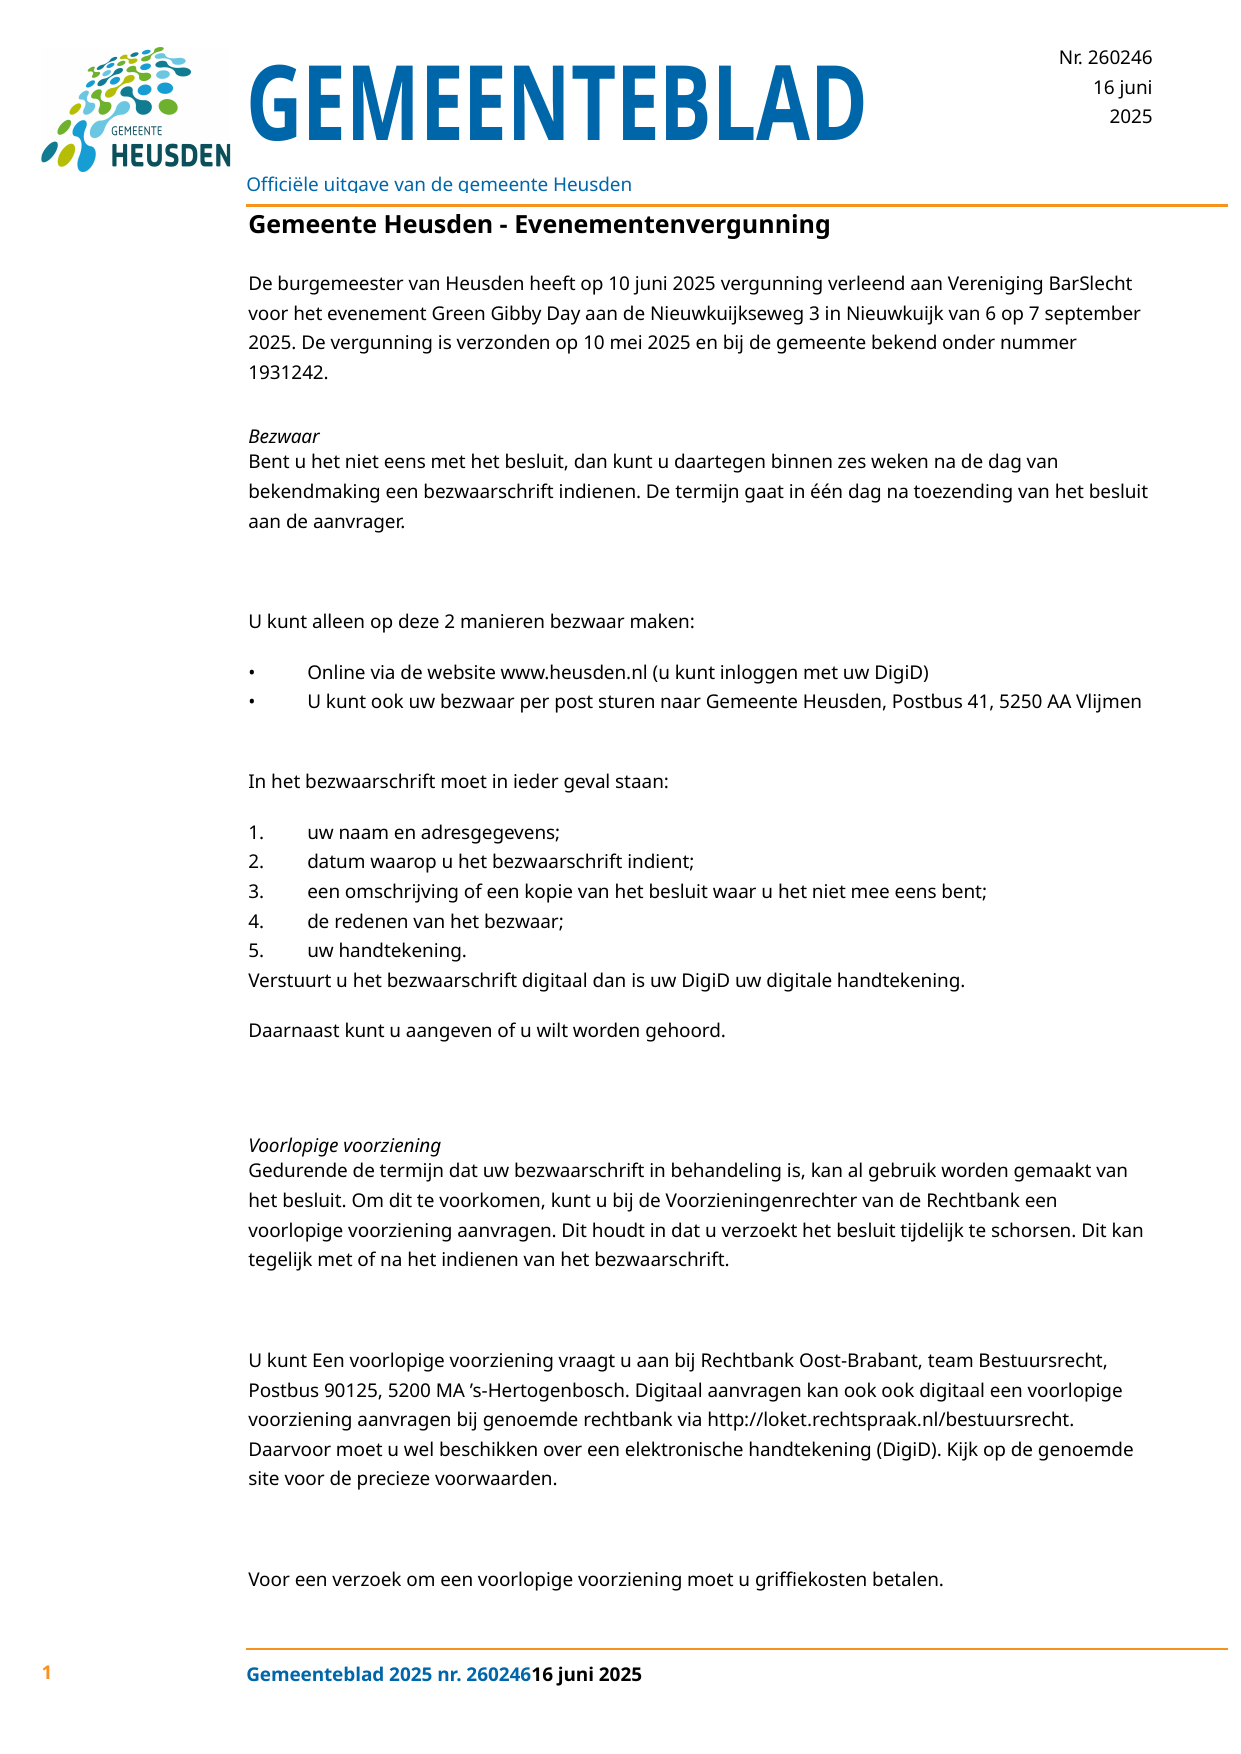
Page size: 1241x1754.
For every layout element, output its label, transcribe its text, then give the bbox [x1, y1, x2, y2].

text U kunt alleen op deze 2 manieren bezwaar maken: [248, 609, 1152, 634]
text Verstuurt u het bezwaarschrift digitaal dan is uw DigiD uw digitale handtekening. [248, 967, 1152, 993]
text Bezwaar [248, 423, 1152, 449]
text Bent u het niet eens met het besluit, dan kunt u daartegen binnen zes weken na de dag van bekendmaking een bezwaarschrift indienen. De termijn gaat in één dag na toezending van het besluit aan de aanvrager. [248, 449, 1152, 534]
text De burgemeester van Heusden heeft op 10 juni 2025 vergunning verleend aan Vereniging BarSlecht voor het evenement Green Gibby Day aan de Nieuwkuijkseweg 3 in Nieuwkuijk van 6 op 7 september 2025. De vergunning is verzonden op 10 mei 2025 en bij de gemeente bekend onder nummer 1931242. [248, 270, 1152, 385]
list de redenen van het bezwaar; [248, 908, 1152, 934]
text U kunt Een voorlopige voorziening vraagt u aan bij Rechtbank Oost-Brabant, team Bestuursrecht, Postbus 90125, 5200 MA ’s-Hertogenbosch. Digitaal aanvragen kan ook ook digitaal een voorlopige voorziening aanvragen bij genoemde rechtbank via http://loket.rechtspraak.nl/bestuursrecht. Daarvoor moet u wel beschikken over een elektronische handtekening (DigiD). Kijk op de genoemde site voor de precieze voorwaarden. [248, 1347, 1152, 1491]
picture [41, 47, 231, 172]
list datum waarop u het bezwaarschrift indient; [248, 849, 1152, 874]
list een omschrijving of een kopie van het besluit waar u het niet mee eens bent; [248, 878, 1152, 904]
text Gedurende de termijn dat uw bezwaarschrift in behandeling is, kan al gebruik worden gemaakt van het besluit. Om dit te voorkomen, kunt u bij de Voorzieningenrechter van de Rechtbank een voorlopige voorziening aanvragen. Dit houdt in dat u verzoekt het besluit tijdelijk te schorsen. Dit kan tegelijk met of na het indienen van het bezwaarschrift. [248, 1158, 1152, 1272]
list uw handtekening. [248, 937, 1152, 963]
text Voor een verzoek om een voorlopige voorziening moet u griffiekosten betalen. [248, 1566, 1152, 1592]
text Gemeente Heusden - Evenementenvergunning [248, 207, 1152, 241]
text In het bezwaarschrift moet in ieder geval staan: [248, 769, 1152, 794]
list uw naam en adresgegevens; [248, 819, 1152, 845]
list U kunt ook uw bezwaar per post sturen naar Gemeente Heusden, Postbus 41, 5250 AA Vlijmen [248, 689, 1152, 714]
list Online via de website www.heusden.nl (u kunt inloggen met uw DigiD) [248, 659, 1152, 685]
text Daarnaast kunt u aangeven of u wilt worden gehoord. [248, 1017, 1152, 1043]
text Voorlopige voorziening [248, 1132, 1152, 1158]
